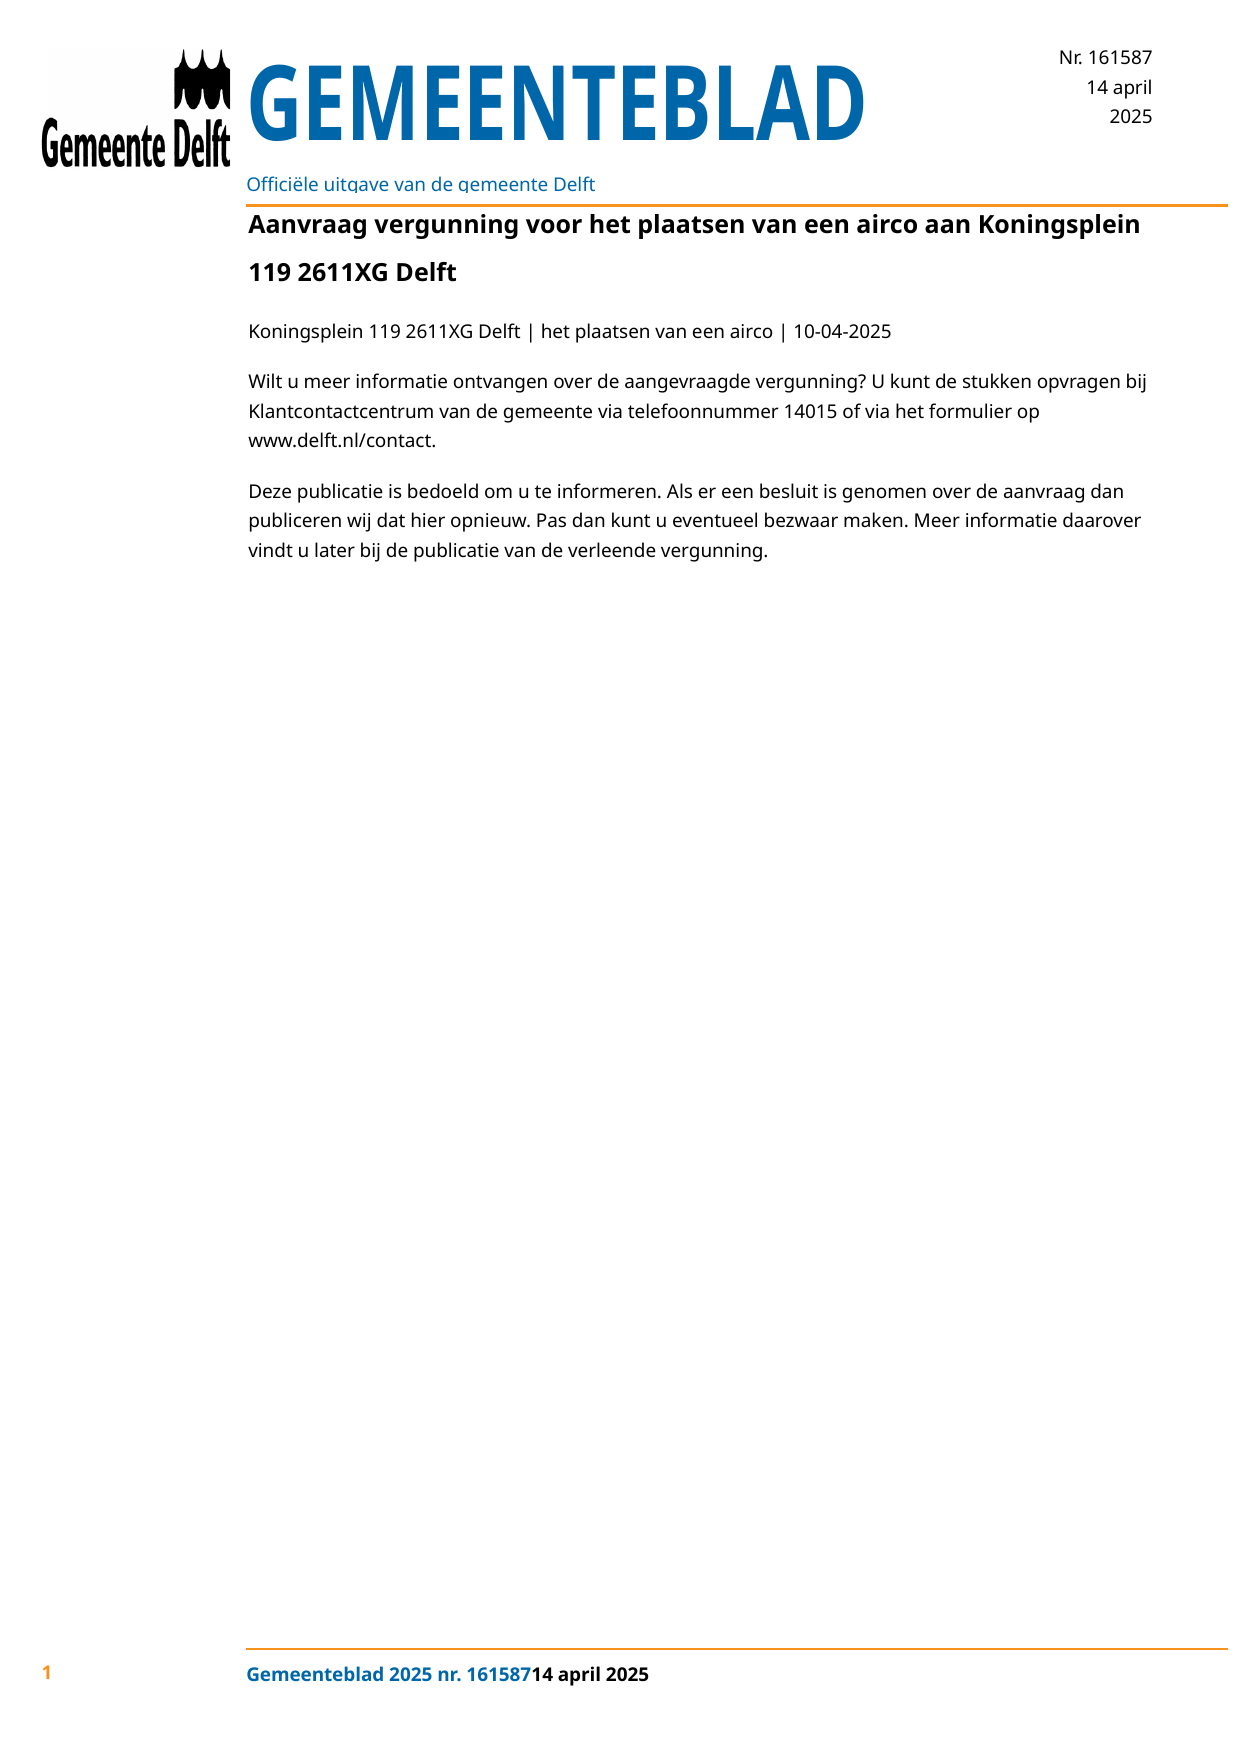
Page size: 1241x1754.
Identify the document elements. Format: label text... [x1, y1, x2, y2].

text Deze publicatie is bedoeld om u te informeren. Als er een besluit is genomen over de aanvraag dan publiceren wij dat hier opnieuw. Pas dan kunt u eventueel bezwaar maken. Meer informatie daarover vindt u later bij de publicatie van de verleende vergunning. [248, 478, 1152, 563]
picture [41, 47, 231, 172]
text Wilt u meer informatie ontvangen over de aangevraagde vergunning? U kunt de stukken opvragen bij Klantcontactcentrum van de gemeente via telefoonnummer 14015 of via het formulier op www.delft.nl/contact. [248, 368, 1152, 453]
text Aanvraag vergunning voor het plaatsen van een airco aan Koningsplein 119 2611XG Delft [248, 207, 1152, 288]
text Koningsplein 119 2611XG Delft | het plaatsen van een airco | 10-04-2025 [248, 318, 1152, 344]
